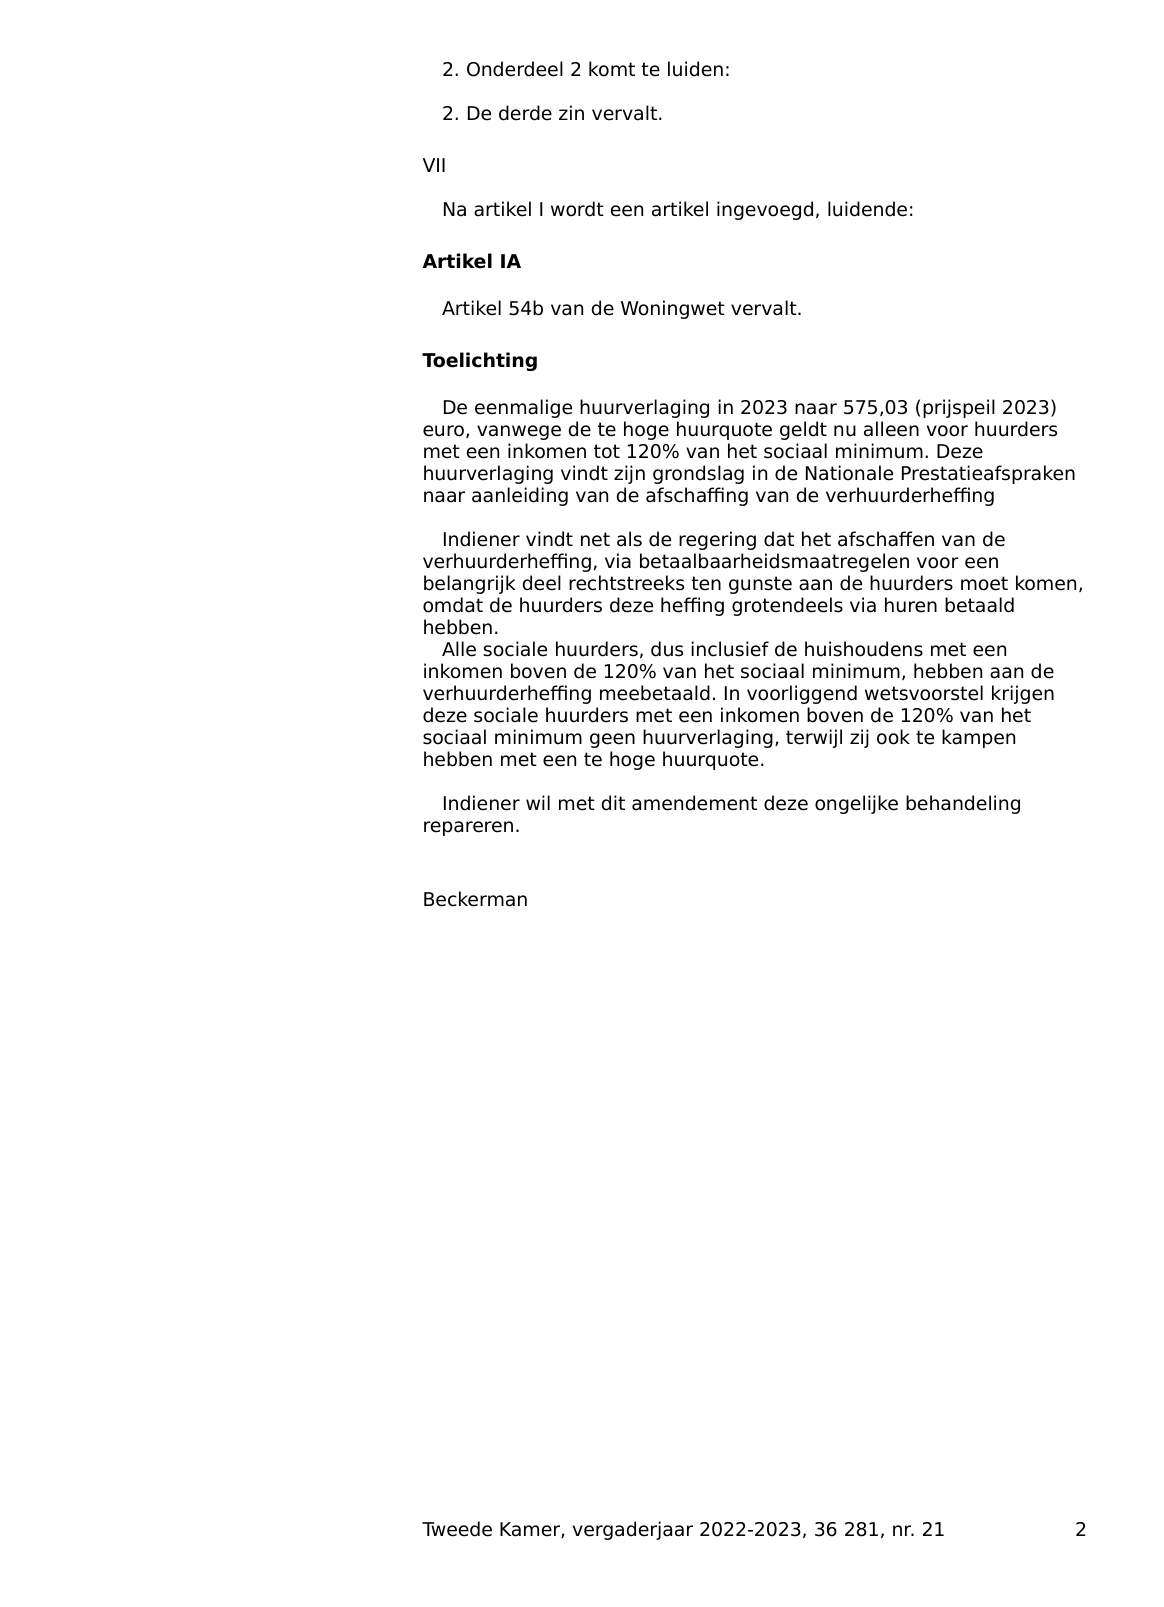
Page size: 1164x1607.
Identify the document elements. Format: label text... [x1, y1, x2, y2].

text 2. De derde zin vervalt. [422, 103, 1087, 125]
subtitle Artikel IA [422, 251, 1087, 273]
text 2. Onderdeel 2 komt te luiden: [422, 59, 1087, 81]
text Na artikel I wordt een artikel ingevoegd, luidende: [422, 199, 1087, 221]
subtitle VII [422, 155, 1087, 177]
text Beckerman [422, 867, 1087, 911]
text Indiener vindt net als de regering dat het afschaffen van de verhuurderheffing, via betaalbaarheidsmaatregelen voor een belangrijk deel rechtstreeks ten gunste aan de huurders moet komen, omdat de huurders deze heffing grotendeels via huren betaald hebben. [422, 529, 1087, 639]
text Alle sociale huurders, dus inclusief de huishoudens met een inkomen boven de 120% van het sociaal minimum, hebben aan de verhuurderheffing meebetaald. In voorliggend wetsvoorstel krijgen deze sociale huurders met een inkomen boven de 120% van het sociaal minimum geen huurverlaging, terwijl zij ook te kampen hebben met een te hoge huurquote. [422, 639, 1087, 771]
text Indiener wil met dit amendement deze ongelijke behandeling repareren. [422, 793, 1087, 837]
text De eenmalige huurverlaging in 2023 naar 575,03 (prijspeil 2023) euro, vanwege de te hoge huurquote geldt nu alleen voor huurders met een inkomen tot 120% van het sociaal minimum. Deze huurverlaging vindt zijn grondslag in de Nationale Prestatieafspraken naar aanleiding van de afschaffing van de verhuurderheffing [422, 397, 1087, 507]
text Artikel 54b van de Woningwet vervalt. [422, 298, 1087, 320]
subtitle Toelichting [422, 350, 1087, 372]
